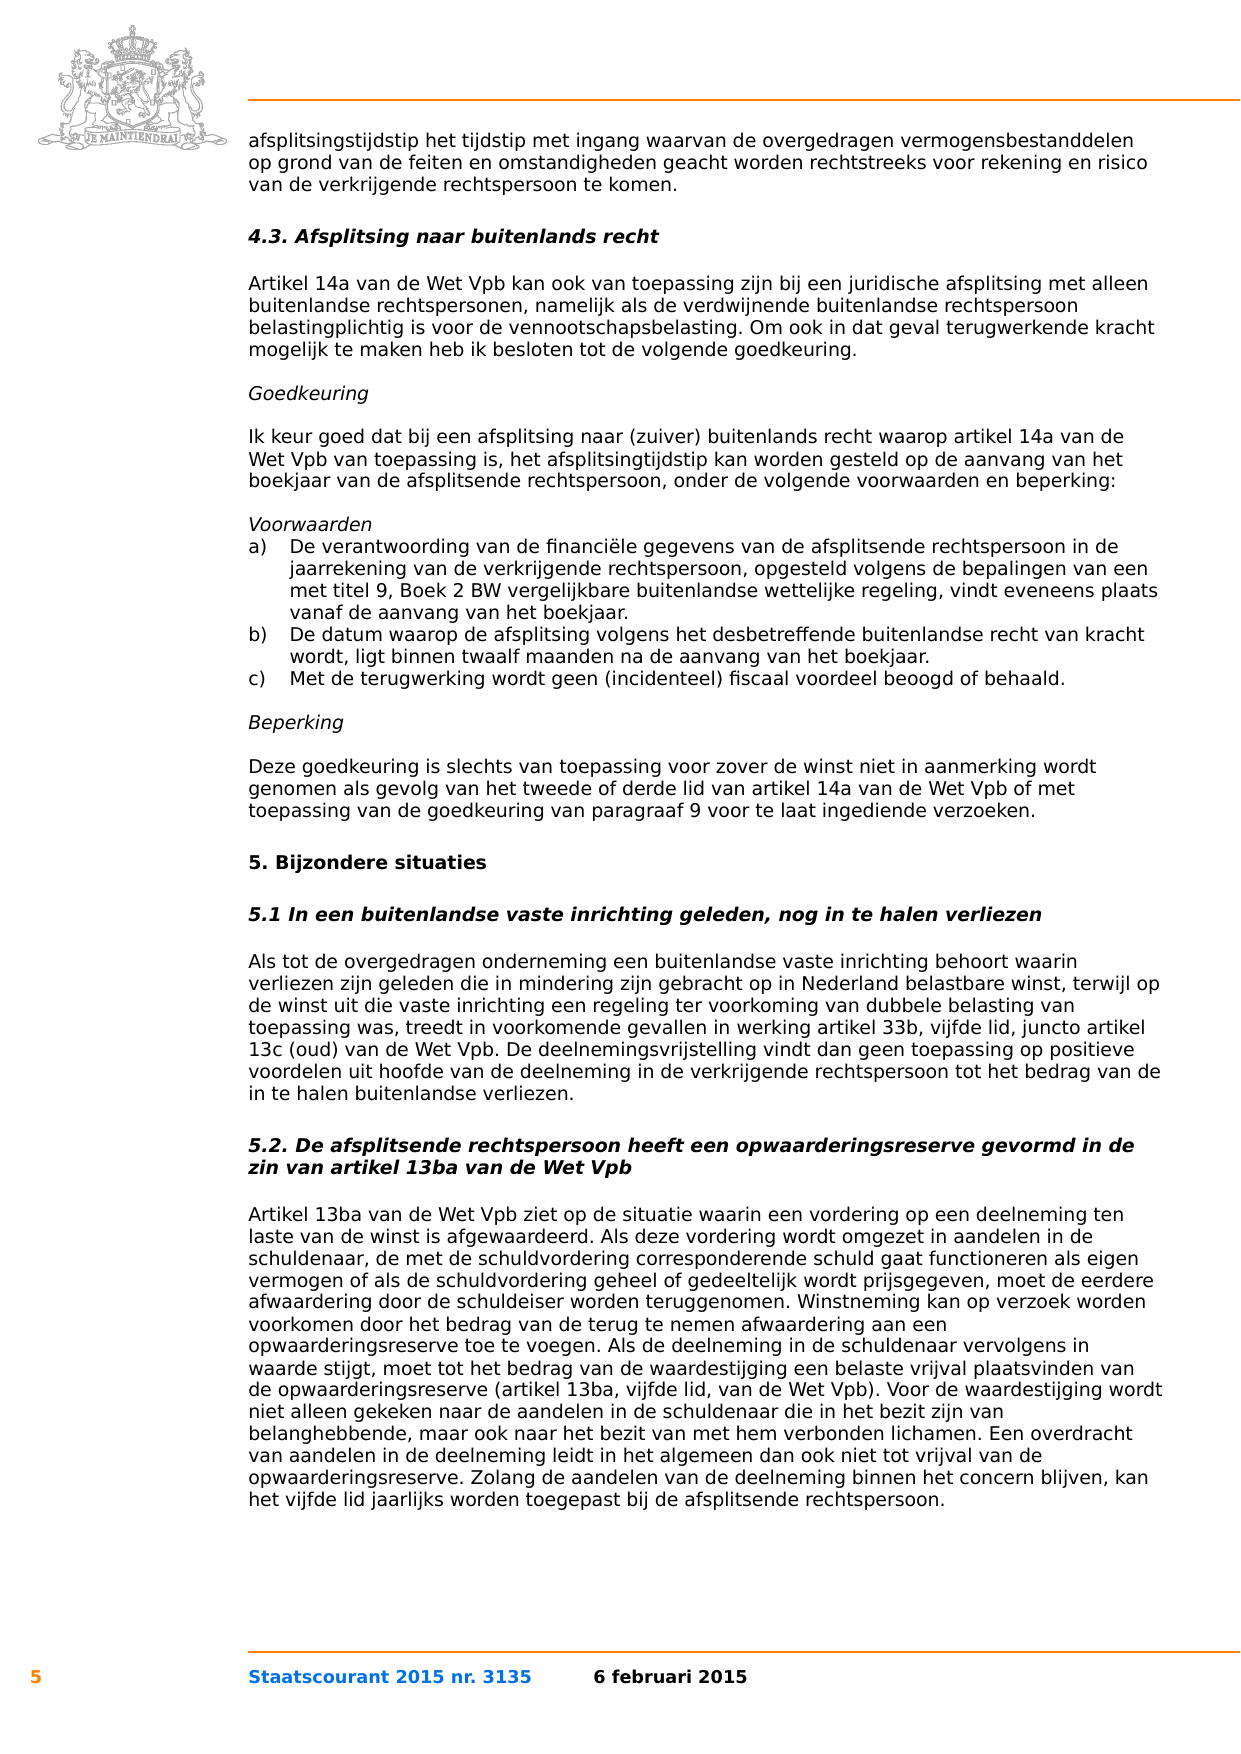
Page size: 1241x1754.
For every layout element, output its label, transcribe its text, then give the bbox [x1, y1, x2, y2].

text Ik keur goed dat bij een afsplitsing naar (zuiver) buitenlands recht waarop artikel 14a van de Wet Vpb van toepassing is, het afsplitsingtijdstip kan worden gesteld op de aanvang van het boekjaar van de afsplitsende rechtspersoon, onder de volgende voorwaarden en beperking: [248, 426, 1163, 492]
subtitle 5. Bijzondere situaties [248, 852, 1163, 874]
text Als tot de overgedragen onderneming een buitenlandse vaste inrichting behoort waarin verliezen zijn geleden die in mindering zijn gebracht op in Nederland belastbare winst, terwijl op de winst uit die vaste inrichting een regeling ter voorkoming van dubbele belasting van toepassing was, treedt in voorkomende gevallen in werking artikel 33b, vijfde lid, juncto artikel 13c (oud) van de Wet Vpb. De deelnemingsvrijstelling vindt dan geen toepassing op positieve voordelen uit hoofde van de deelneming in de verkrijgende rechtspersoon tot het bedrag van de in te halen buitenlandse verliezen. [248, 951, 1163, 1104]
text Deze goedkeuring is slechts van toepassing voor zover de winst niet in aanmerking wordt genomen als gevolg van het tweede of derde lid van artikel 14a van de Wet Vpb of met toepassing van de goedkeuring van paragraaf 9 voor te laat ingediende verzoeken. [248, 756, 1163, 822]
text a) De verantwoording van de financiële gegevens van de afsplitsende rechtspersoon in de jaarrekening van de verkrijgende rechtspersoon, opgesteld volgens de bepalingen van een met titel 9, Boek 2 BW vergelijkbare buitenlandse wettelijke regeling, vindt eveneens plaats vanaf de aanvang van het boekjaar. [248, 536, 1163, 624]
subtitle 4.3. Afsplitsing naar buitenlands recht [248, 226, 1163, 248]
subtitle 5.1 In een buitenlandse vaste inrichting geleden, nog in te halen verliezen [248, 904, 1163, 926]
text afsplitsingstijdstip het tijdstip met ingang waarvan de overgedragen vermogensbestanddelen op grond van de feiten en omstandigheden geacht worden rechtstreeks voor rekening en risico van de verkrijgende rechtspersoon te komen. [248, 130, 1163, 196]
text c) Met de terugwerking wordt geen (incidenteel) fiscaal voordeel beoogd of behaald. [248, 668, 1163, 690]
text b) De datum waarop de afsplitsing volgens het desbetreffende buitenlandse recht van kracht wordt, ligt binnen twaalf maanden na de aanvang van het boekjaar. [248, 624, 1163, 668]
subtitle Beperking [248, 712, 1163, 734]
subtitle 5.2. De afsplitsende rechtspersoon heeft een opwaarderingsreserve gevormd in de zin van artikel 13ba van de Wet Vpb [248, 1134, 1163, 1178]
picture [38, 25, 227, 150]
text Artikel 14a van de Wet Vpb kan ook van toepassing zijn bij een juridische afsplitsing met alleen buitenlandse rechtspersonen, namelijk als de verdwijnende buitenlandse rechtspersoon belastingplichtig is voor de vennootschapsbelasting. Om ook in dat geval terugwerkende kracht mogelijk te maken heb ik besloten tot de volgende goedkeuring. [248, 273, 1163, 361]
text Artikel 13ba van de Wet Vpb ziet op de situatie waarin een vordering op een deelneming ten laste van de winst is afgewaardeerd. Als deze vordering wordt omgezet in aandelen in de schuldenaar, de met de schuldvordering corresponderende schuld gaat functioneren als eigen vermogen of als de schuldvordering geheel of gedeeltelijk wordt prijsgegeven, moet de eerdere afwaardering door de schuldeiser worden teruggenomen. Winstneming kan op verzoek worden voorkomen door het bedrag van de terug te nemen afwaardering aan een opwaarderingsreserve toe te voegen. Als de deelneming in de schuldenaar vervolgens in waarde stijgt, moet tot het bedrag van de waardestijging een belaste vrijval plaatsvinden van de opwaarderingsreserve (artikel 13ba, vijfde lid, van de Wet Vpb). Voor de waardestijging wordt niet alleen gekeken naar de aandelen in de schuldenaar die in het bezit zijn van belanghebbende, maar ook naar het bezit van met hem verbonden lichamen. Een overdracht van aandelen in de deelneming leidt in het algemeen dan ook niet tot vrijval van de opwaarderingsreserve. Zolang de aandelen van de deelneming binnen het concern blijven, kan het vijfde lid jaarlijks worden toegepast bij de afsplitsende rechtspersoon. [248, 1203, 1163, 1511]
subtitle Voorwaarden [248, 514, 1163, 536]
subtitle Goedkeuring [248, 383, 1163, 404]
